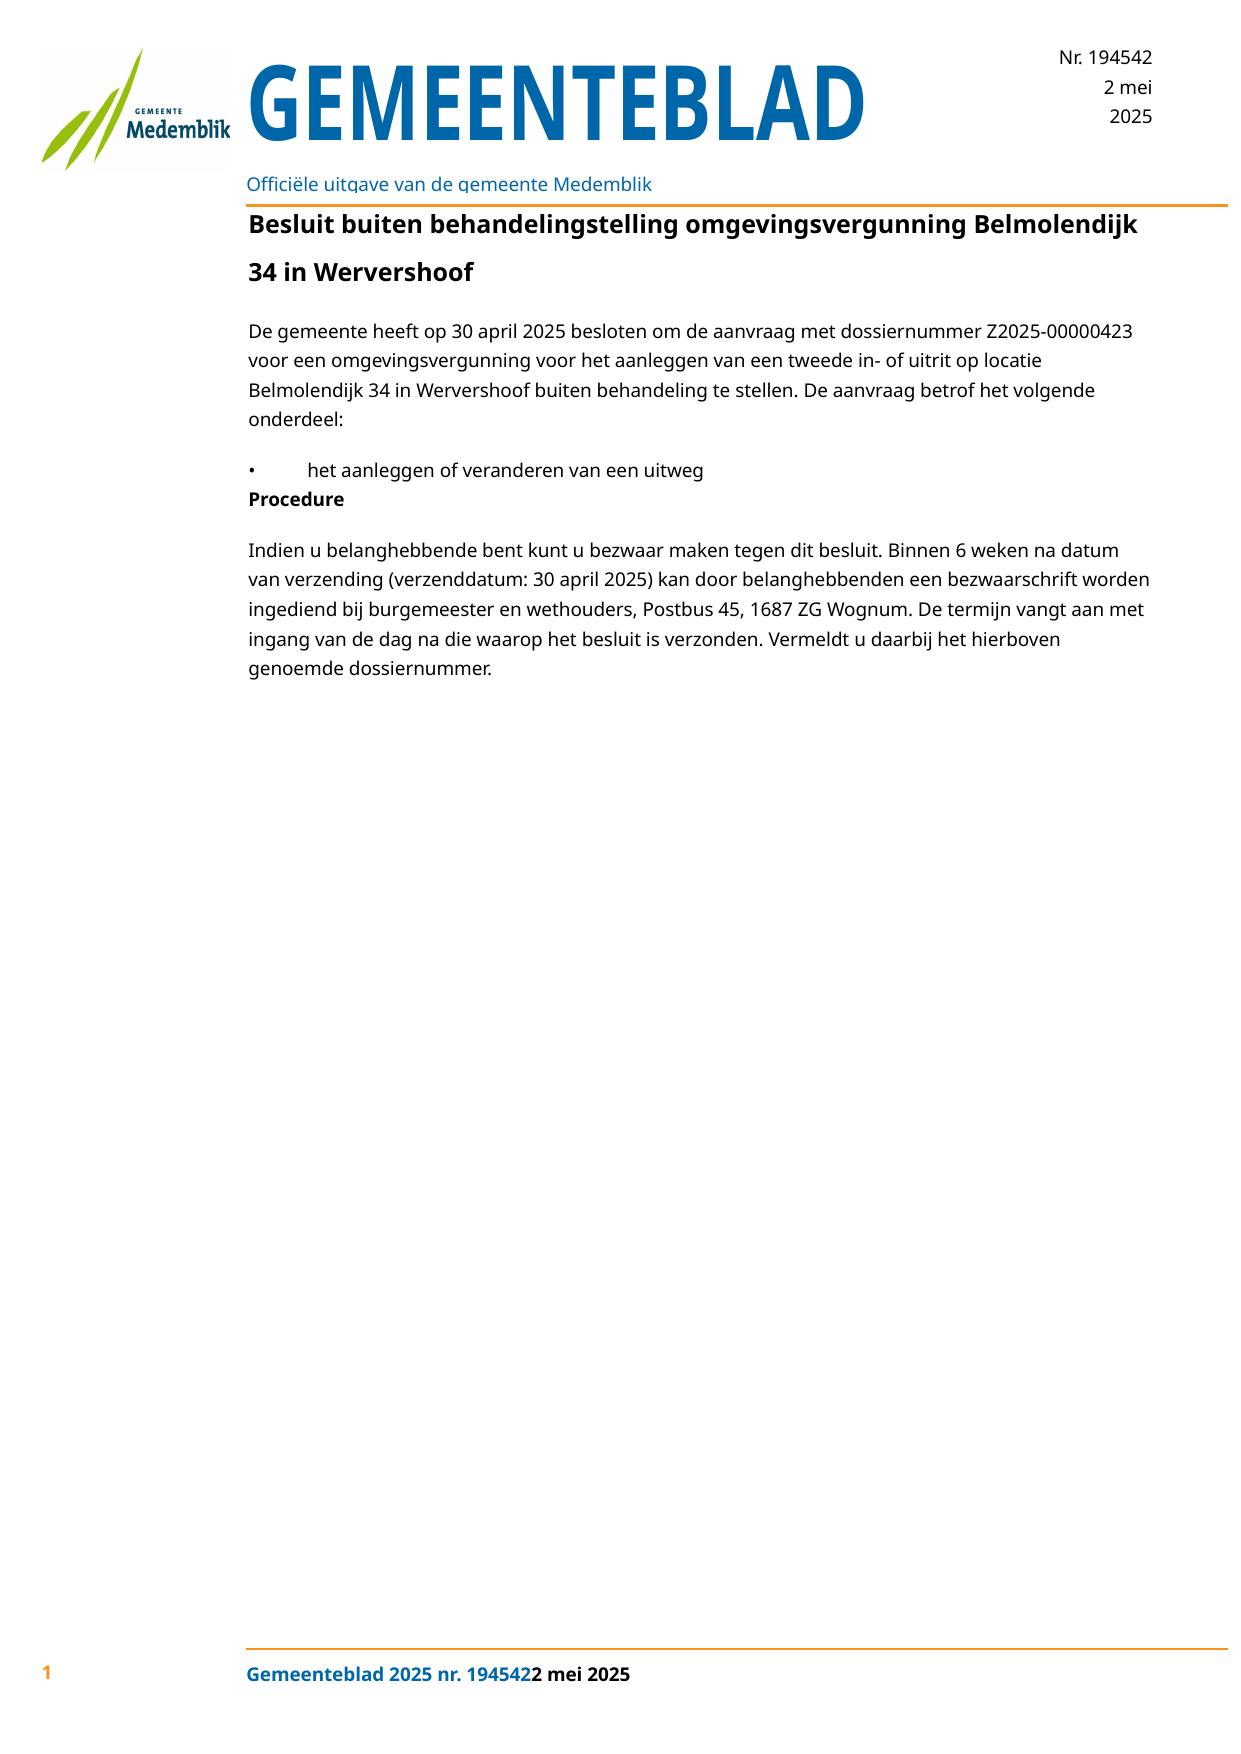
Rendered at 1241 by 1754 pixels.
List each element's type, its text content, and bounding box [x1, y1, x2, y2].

picture [41, 47, 231, 172]
text De gemeente heeft op 30 april 2025 besloten om de aanvraag met dossiernummer Z2025-00000423 voor een omgevingsvergunning voor het aanleggen van een tweede in- of uitrit op locatie Belmolendijk 34 in Wervershoof buiten behandeling te stellen. De aanvraag betrof het volgende onderdeel: [248, 318, 1152, 432]
text Indien u belanghebbende bent kunt u bezwaar maken tegen dit besluit. Binnen 6 weken na datum van verzending (verzenddatum: 30 april 2025) kan door belanghebbenden een bezwaarschrift worden ingediend bij burgemeester en wethouders, Postbus 45, 1687 ZG Wognum. De termijn vangt aan met ingang van de dag na die waarop het besluit is verzonden. Vermeldt u daarbij het hierboven genoemde dossiernummer. [248, 537, 1152, 681]
list het aanleggen of veranderen van een uitweg [248, 457, 1152, 483]
text Besluit buiten behandelingstelling omgevingsvergunning Belmolendijk 34 in Wervershoof [248, 207, 1152, 288]
text Procedure [248, 487, 1152, 512]
